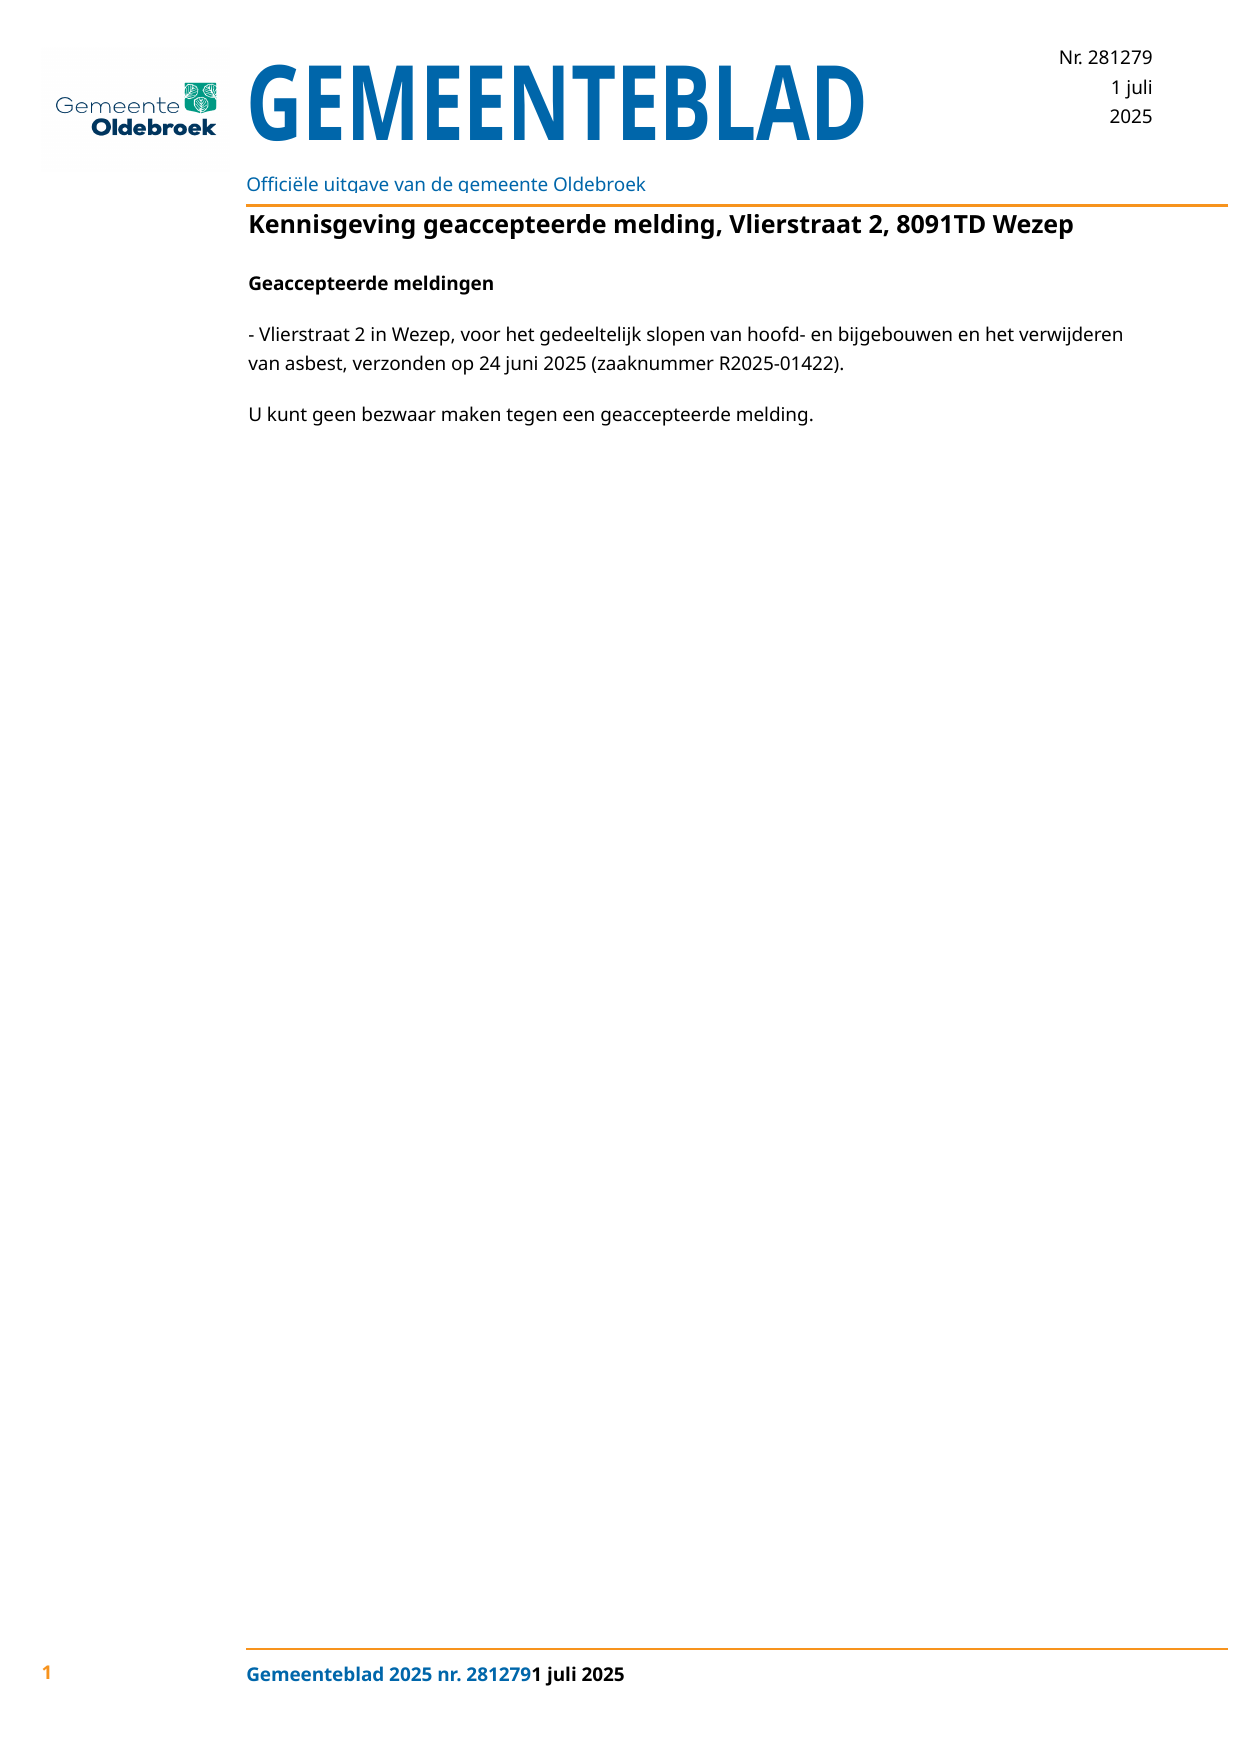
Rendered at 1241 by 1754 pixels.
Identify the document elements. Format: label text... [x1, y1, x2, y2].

text U kunt geen bezwaar maken tegen een geaccepteerde melding. [248, 401, 1152, 426]
picture [41, 47, 231, 172]
text - Vlierstraat 2 in Wezep, voor het gedeeltelijk slopen van hoofd- en bijgebouwen en het verwijderen van asbest, verzonden op 24 juni 2025 (zaaknummer R2025-01422). [248, 321, 1152, 376]
text Geaccepteerde meldingen [248, 270, 1152, 296]
text Kennisgeving geaccepteerde melding, Vlierstraat 2, 8091TD Wezep [248, 207, 1152, 241]
